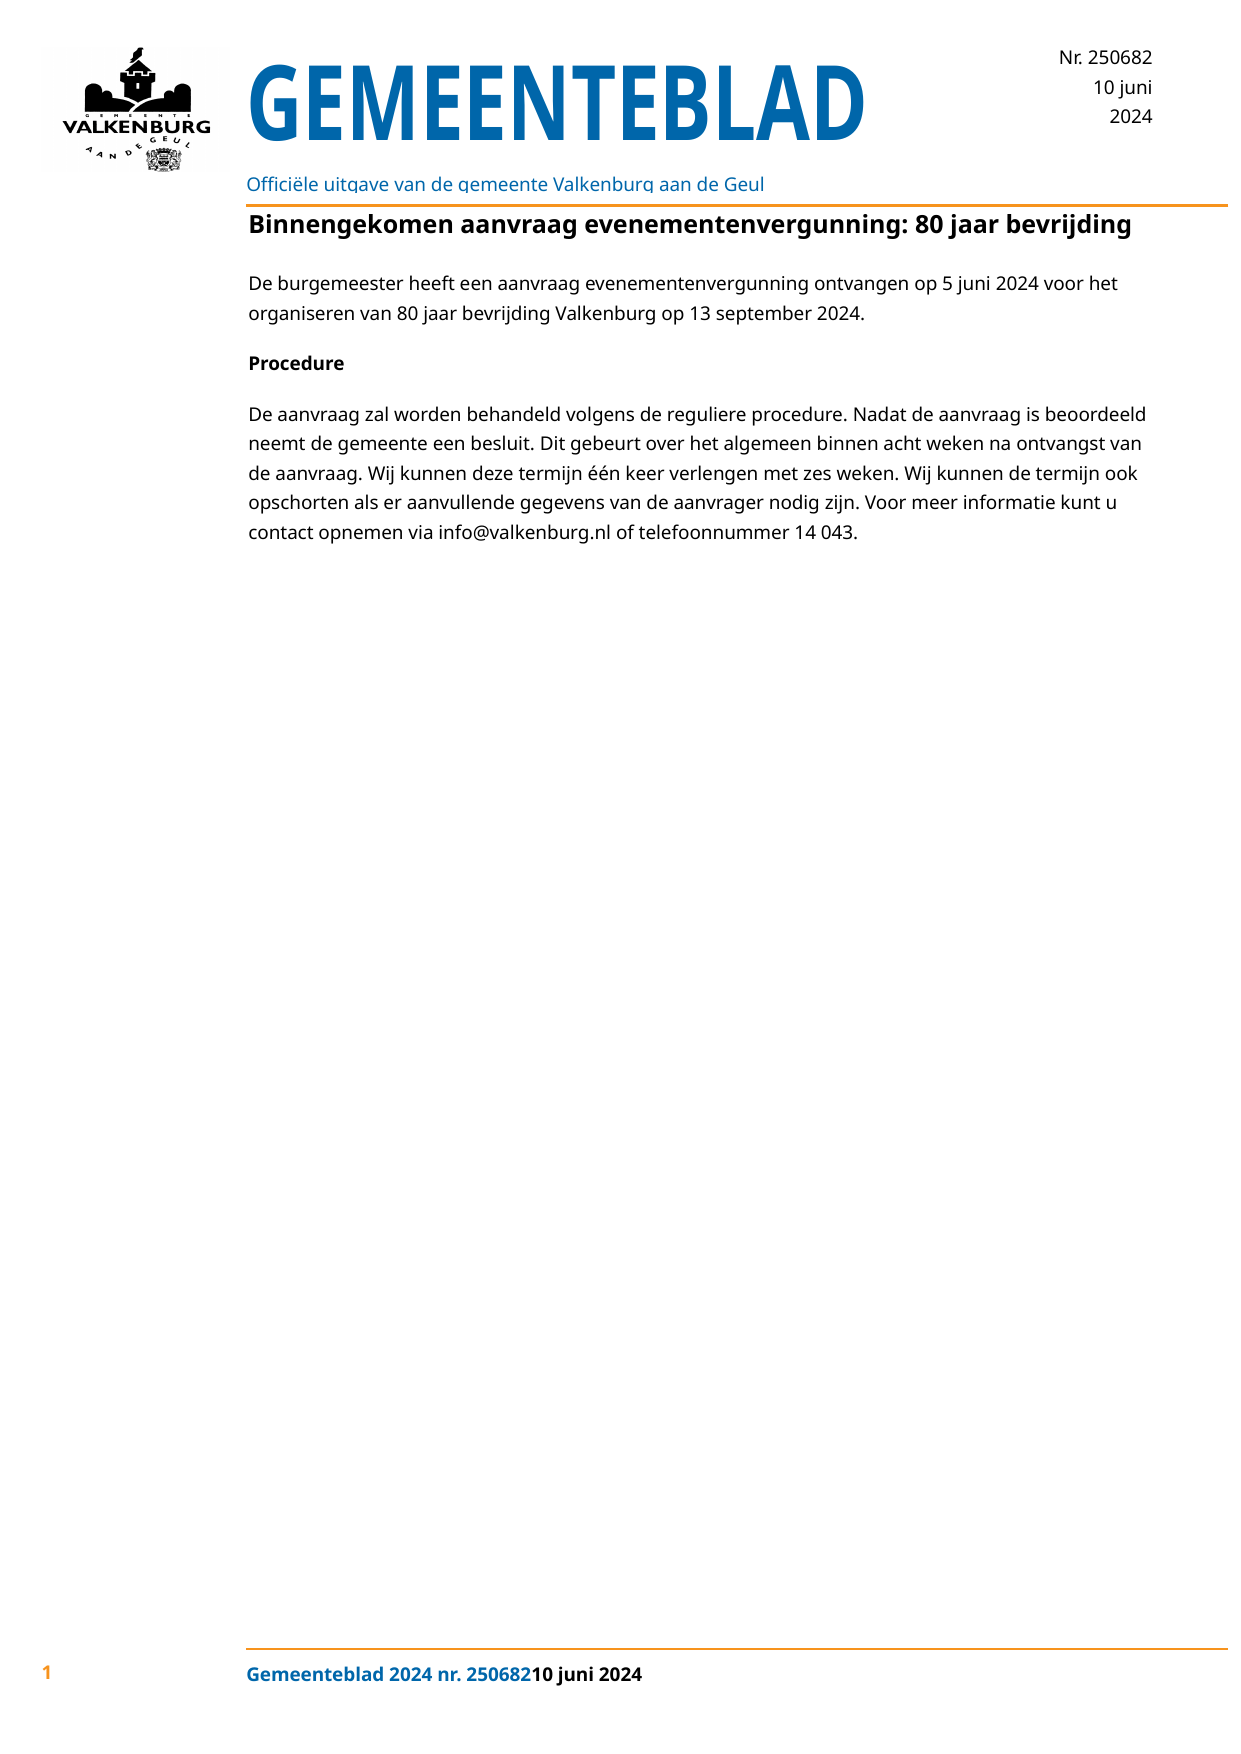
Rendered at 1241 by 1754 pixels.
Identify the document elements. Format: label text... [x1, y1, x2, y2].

text De aanvraag zal worden behandeld volgens de reguliere procedure. Nadat de aanvraag is beoordeeld neemt de gemeente een besluit. Dit gebeurt over het algemeen binnen acht weken na ontvangst van de aanvraag. Wij kunnen deze termijn één keer verlengen met zes weken. Wij kunnen de termijn ook opschorten als er aanvullende gegevens van de aanvrager nodig zijn. Voor meer informatie kunt u contact opnemen via info@valkenburg.nl of telefoonnummer 14 043. [248, 401, 1152, 545]
text Binnengekomen aanvraag evenementenvergunning: 80 jaar bevrijding [248, 207, 1152, 241]
text De burgemeester heeft een aanvraag evenementenvergunning ontvangen op 5 juni 2024 voor het organiseren van 80 jaar bevrijding Valkenburg op 13 september 2024. [248, 270, 1152, 326]
picture [41, 47, 231, 172]
text Procedure [248, 350, 1152, 376]
